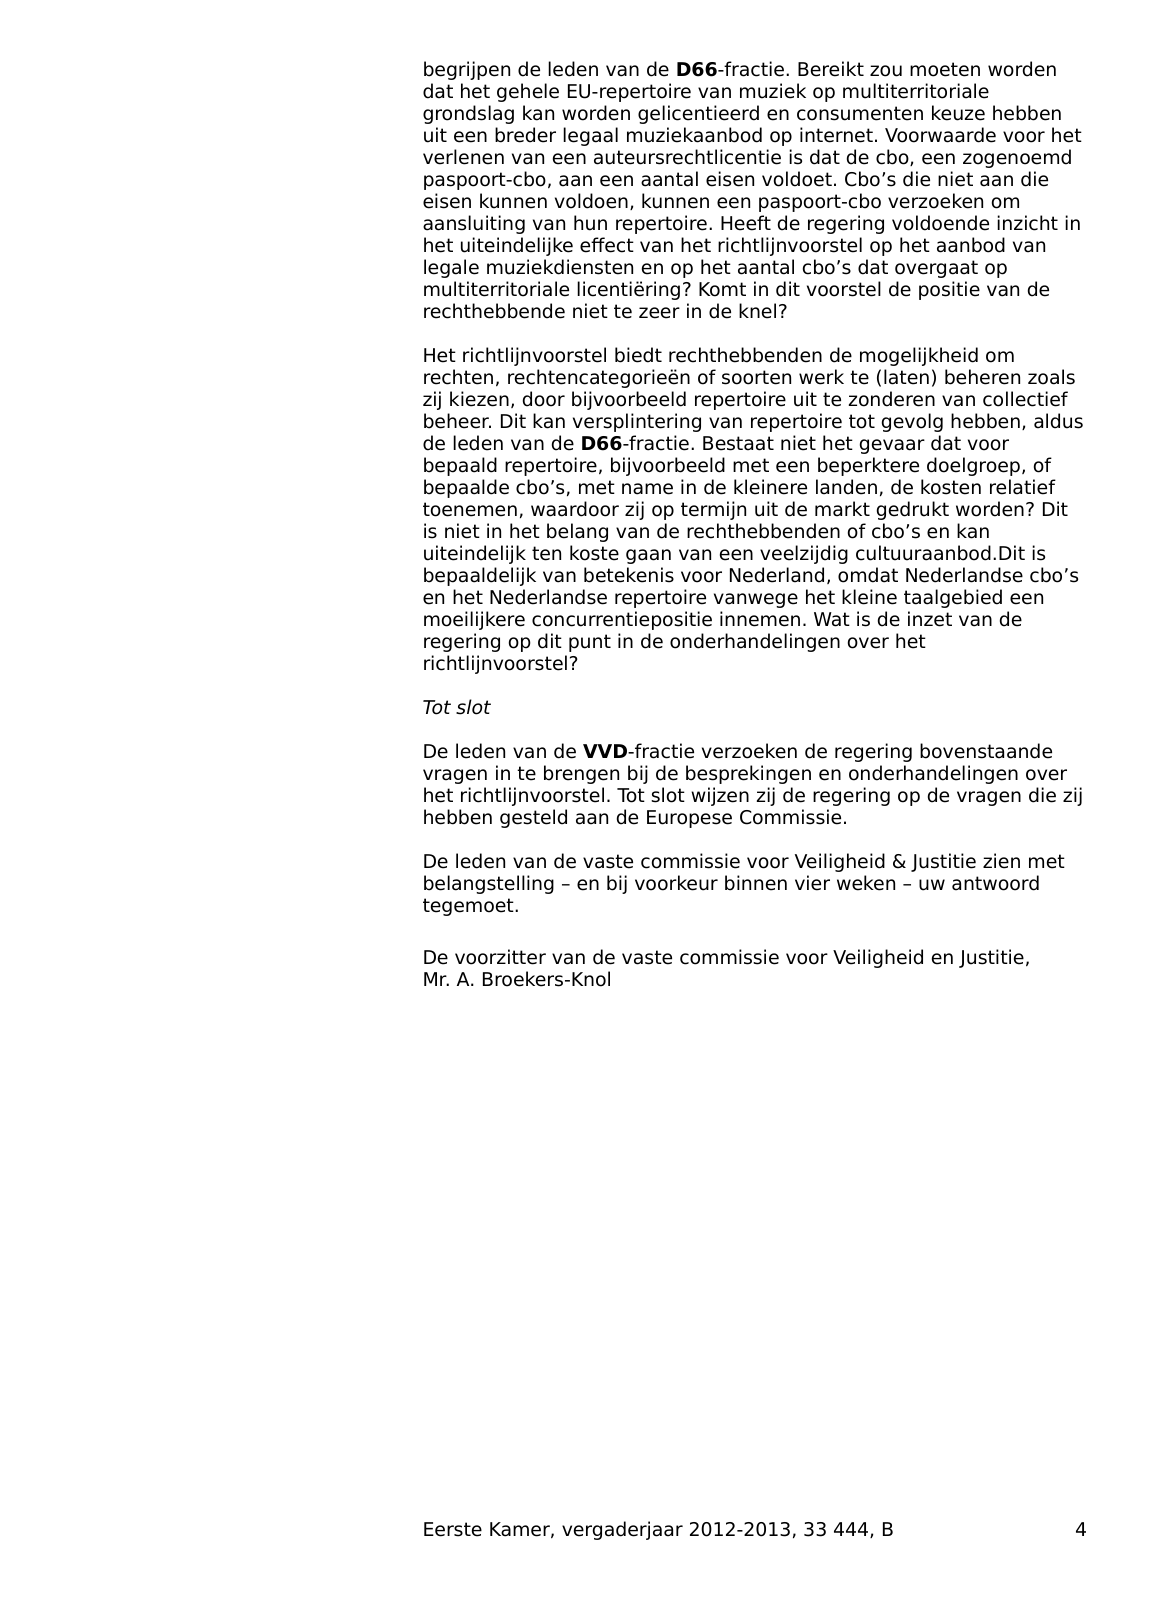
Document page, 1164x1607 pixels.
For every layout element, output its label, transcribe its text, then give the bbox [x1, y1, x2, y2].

text De leden van de vaste commissie voor Veiligheid & Justitie zien met belangstelling – en bij voorkeur binnen vier weken – uw antwoord tegemoet. [422, 851, 1087, 917]
subtitle Tot slot [422, 697, 1087, 719]
text Het richtlijnvoorstel biedt rechthebbenden de mogelijkheid om rechten, rechtencategorieën of soorten werk te (laten) beheren zoals zij kiezen, door bijvoorbeeld repertoire uit te zonderen van collectief beheer. Dit kan versplintering van repertoire tot gevolg hebben, aldus de leden van de D66-fractie. Bestaat niet het gevaar dat voor bepaald repertoire, bijvoorbeeld met een beperktere doelgroep, of bepaalde cbo’s, met name in de kleinere landen, de kosten relatief toenemen, waardoor zij op termijn uit de markt gedrukt worden? Dit is niet in het belang van de rechthebbenden of cbo’s en kan uiteindelijk ten koste gaan van een veelzijdig cultuuraanbod.Dit is bepaaldelijk van betekenis voor Nederland, omdat Nederlandse cbo’s en het Nederlandse repertoire vanwege het kleine taalgebied een moeilijkere concurrentiepositie innemen. Wat is de inzet van de regering op dit punt in de onderhandelingen over het richtlijnvoorstel? [422, 345, 1087, 675]
text De leden van de VVD-fractie verzoeken de regering bovenstaande vragen in te brengen bij de besprekingen en onderhandelingen over het richtlijnvoorstel. Tot slot wijzen zij de regering op de vragen die zij hebben gesteld aan de Europese Commissie. [422, 741, 1087, 829]
text begrijpen de leden van de D66-fractie. Bereikt zou moeten worden dat het gehele EU-repertoire van muziek op multiterritoriale grondslag kan worden gelicentieerd en consumenten keuze hebben uit een breder legaal muziekaanbod op internet. Voorwaarde voor het verlenen van een auteursrechtlicentie is dat de cbo, een zogenoemd paspoort-cbo, aan een aantal eisen voldoet. Cbo’s die niet aan die eisen kunnen voldoen, kunnen een paspoort-cbo verzoeken om aansluiting van hun repertoire. Heeft de regering voldoende inzicht in het uiteindelijke effect van het richtlijnvoorstel op het aanbod van legale muziekdiensten en op het aantal cbo’s dat overgaat op multiterritoriale licentiëring? Komt in dit voorstel de positie van de rechthebbende niet te zeer in de knel? [422, 59, 1087, 323]
text De voorzitter van de vaste commissie voor Veiligheid en Justitie, Mr. A. Broekers-Knol [422, 947, 1087, 991]
